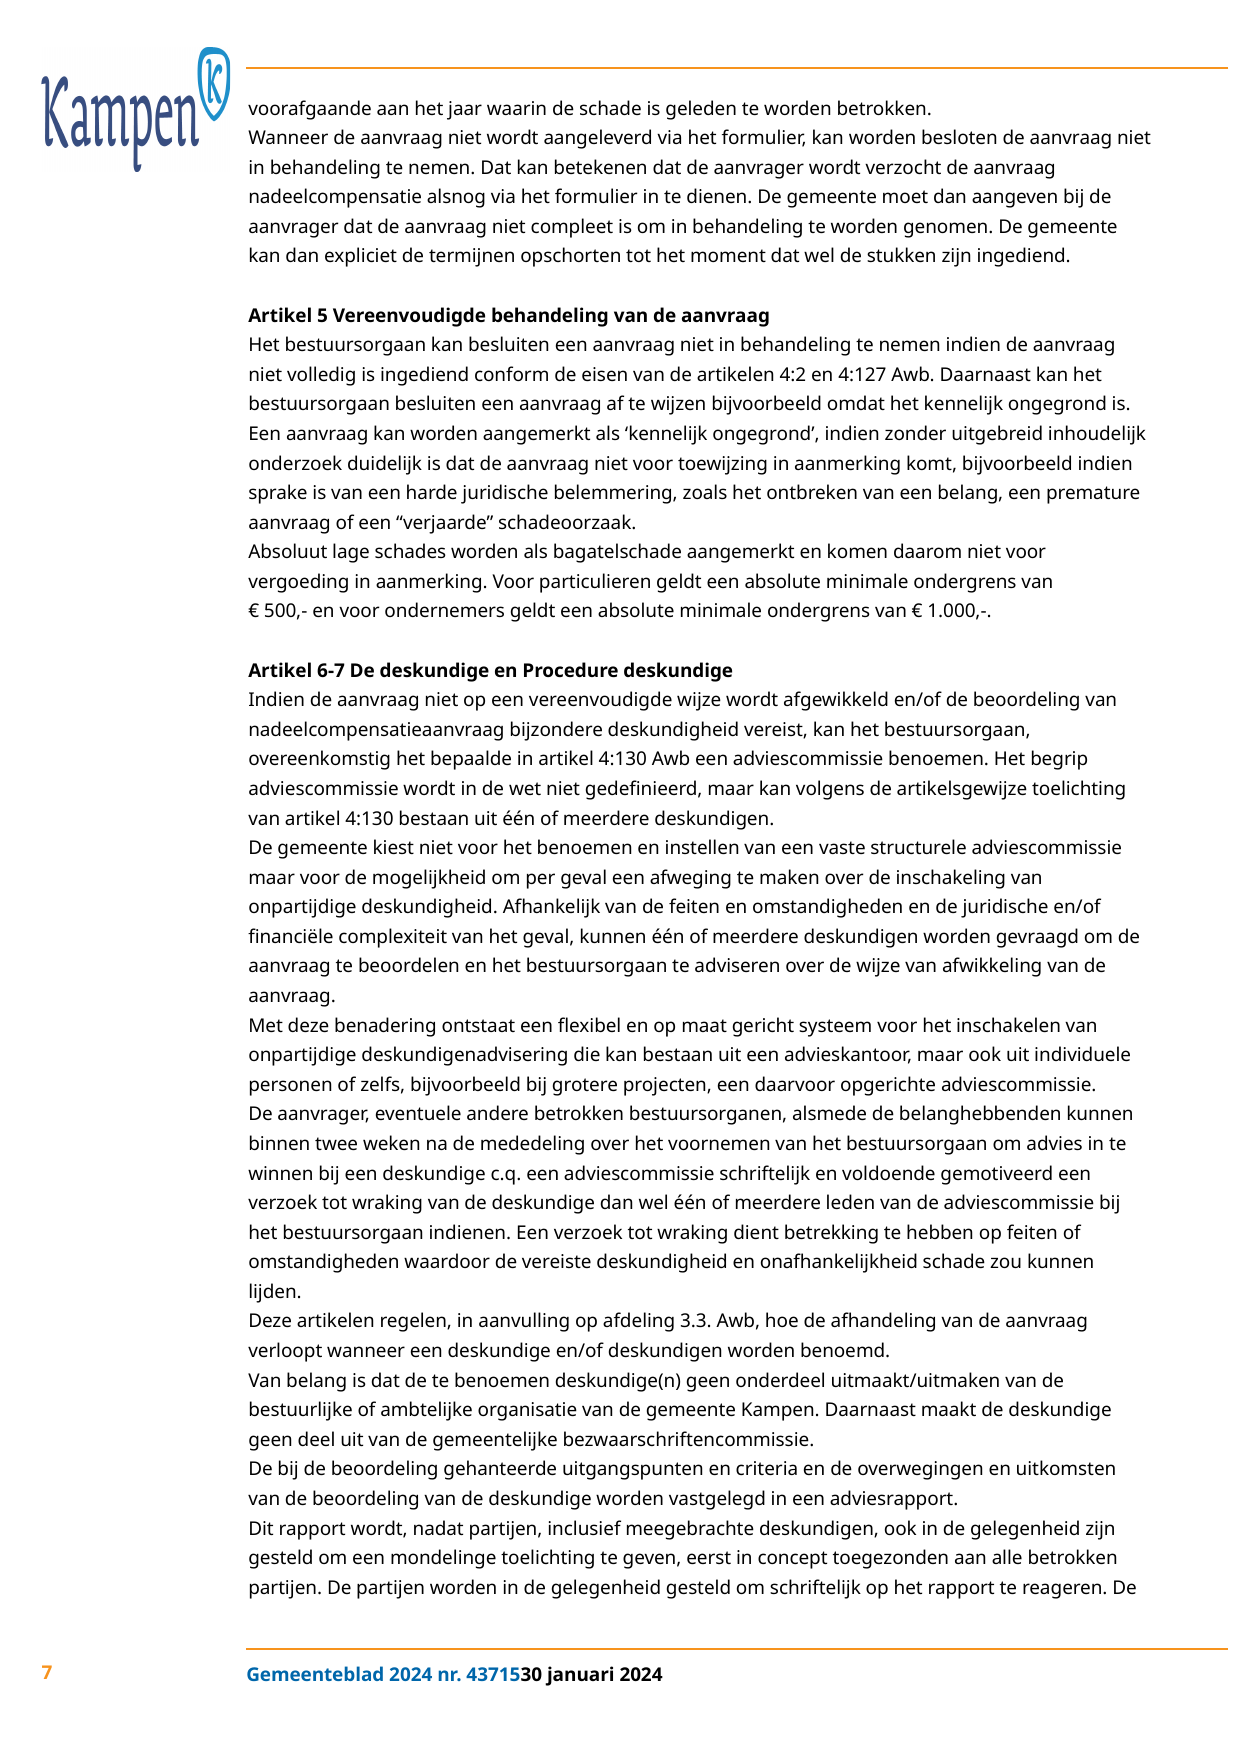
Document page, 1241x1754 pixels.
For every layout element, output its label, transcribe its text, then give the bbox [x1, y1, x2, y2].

text Dit rapport wordt, nadat partijen, inclusief meegebrachte deskundigen, ook in de gelegenheid zijn gesteld om een mondelinge toelichting te geven, eerst in concept toegezonden aan alle betrokken partijen. De partijen worden in de gelegenheid gesteld om schriftelijk op het rapport te reageren. De [248, 1515, 1152, 1600]
text Met deze benadering ontstaat een flexibel en op maat gericht systeem voor het inschakelen van onpartijdige deskundigenadvisering die kan bestaan uit een advieskantoor, maar ook uit individuele personen of zelfs, bijvoorbeeld bij grotere projecten, een daarvoor opgerichte adviescommissie. [248, 1012, 1152, 1097]
text De aanvrager, eventuele andere betrokken bestuursorganen, alsmede de belanghebbenden kunnen binnen twee weken na de mededeling over het voornemen van het bestuursorgaan om advies in te winnen bij een deskundige c.q. een adviescommissie schriftelijk en voldoende gemotiveerd een verzoek tot wraking van de deskundige dan wel één of meerdere leden van de adviescommissie bij het bestuursorgaan indienen. Een verzoek tot wraking dient betrekking te hebben op feiten of omstandigheden waardoor de vereiste deskundigheid en onafhankelijkheid schade zou kunnen lijden. [248, 1101, 1152, 1304]
text Van belang is dat de te benoemen deskundige(n) geen onderdeel uitmaakt/uitmaken van de bestuurlijke of ambtelijke organisatie van de gemeente Kampen. Daarnaast maakt de deskundige geen deel uit van de gemeentelijke bezwaarschriftencommissie. [248, 1367, 1152, 1452]
text Een aanvraag kan worden aangemerkt als ‘kennelijk ongegrond’, indien zonder uitgebreid inhoudelijk onderzoek duidelijk is dat de aanvraag niet voor toewijzing in aanmerking komt, bijvoorbeeld indien sprake is van een harde juridische belemmering, zoals het ontbreken van een belang, een premature aanvraag of een “verjaarde” schadeoorzaak. [248, 420, 1152, 535]
picture [41, 47, 231, 172]
text € 500,- en voor ondernemers geldt een absolute minimale ondergrens van € 1.000,-. [248, 598, 1152, 623]
text Wanneer de aanvraag niet wordt aangeleverd via het formulier, kan worden besloten de aanvraag niet in behandeling te nemen. Dat kan betekenen dat de aanvrager wordt verzocht de aanvraag nadeelcompensatie alsnog via het formulier in te dienen. De gemeente moet dan aangeven bij de aanvrager dat de aanvraag niet compleet is om in behandeling te worden genomen. De gemeente kan dan expliciet de termijnen opschorten tot het moment dat wel de stukken zijn ingediend. [248, 124, 1152, 268]
text De gemeente kiest niet voor het benoemen en instellen van een vaste structurele adviescommissie maar voor de mogelijkheid om per geval een afweging te maken over de inschakeling van onpartijdige deskundigheid. Afhankelijk van de feiten en omstandigheden en de juridische en/of financiële complexiteit van het geval, kunnen één of meerdere deskundigen worden gevraagd om de aanvraag te beoordelen en het bestuursorgaan te adviseren over de wijze van afwikkeling van de aanvraag. [248, 834, 1152, 1008]
text Absoluut lage schades worden als bagatelschade aangemerkt en komen daarom niet voor vergoeding in aanmerking. Voor particulieren geldt een absolute minimale ondergrens van [248, 538, 1152, 594]
text Het bestuursorgaan kan besluiten een aanvraag niet in behandeling te nemen indien de aanvraag niet volledig is ingediend conform de eisen van de artikelen 4:2 en 4:127 Awb. Daarnaast kan het bestuursorgaan besluiten een aanvraag af te wijzen bijvoorbeeld omdat het kennelijk ongegrond is. [248, 331, 1152, 416]
text Artikel 6-7 De deskundige en Procedure deskundige [248, 657, 1152, 683]
text Indien de aanvraag niet op een vereenvoudigde wijze wordt afgewikkeld en/of de beoordeling van nadeelcompensatieaanvraag bijzondere deskundigheid vereist, kan het bestuursorgaan, overeenkomstig het bepaalde in artikel 4:130 Awb een adviescommissie benoemen. Het begrip adviescommissie wordt in de wet niet gedefinieerd, maar kan volgens de artikelsgewijze toelichting van artikel 4:130 bestaan uit één of meerdere deskundigen. [248, 686, 1152, 831]
text De bij de beoordeling gehanteerde uitgangspunten en criteria en de overwegingen en uitkomsten van de beoordeling van de deskundige worden vastgelegd in een adviesrapport. [248, 1456, 1152, 1511]
text voorafgaande aan het jaar waarin de schade is geleden te worden betrokken. [248, 95, 1152, 121]
text Deze artikelen regelen, in aanvulling op afdeling 3.3. Awb, hoe de afhandeling van de aanvraag verloopt wanneer een deskundige en/of deskundigen worden benoemd. [248, 1308, 1152, 1363]
text Artikel 5 Vereenvoudigde behandeling van de aanvraag [248, 302, 1152, 328]
